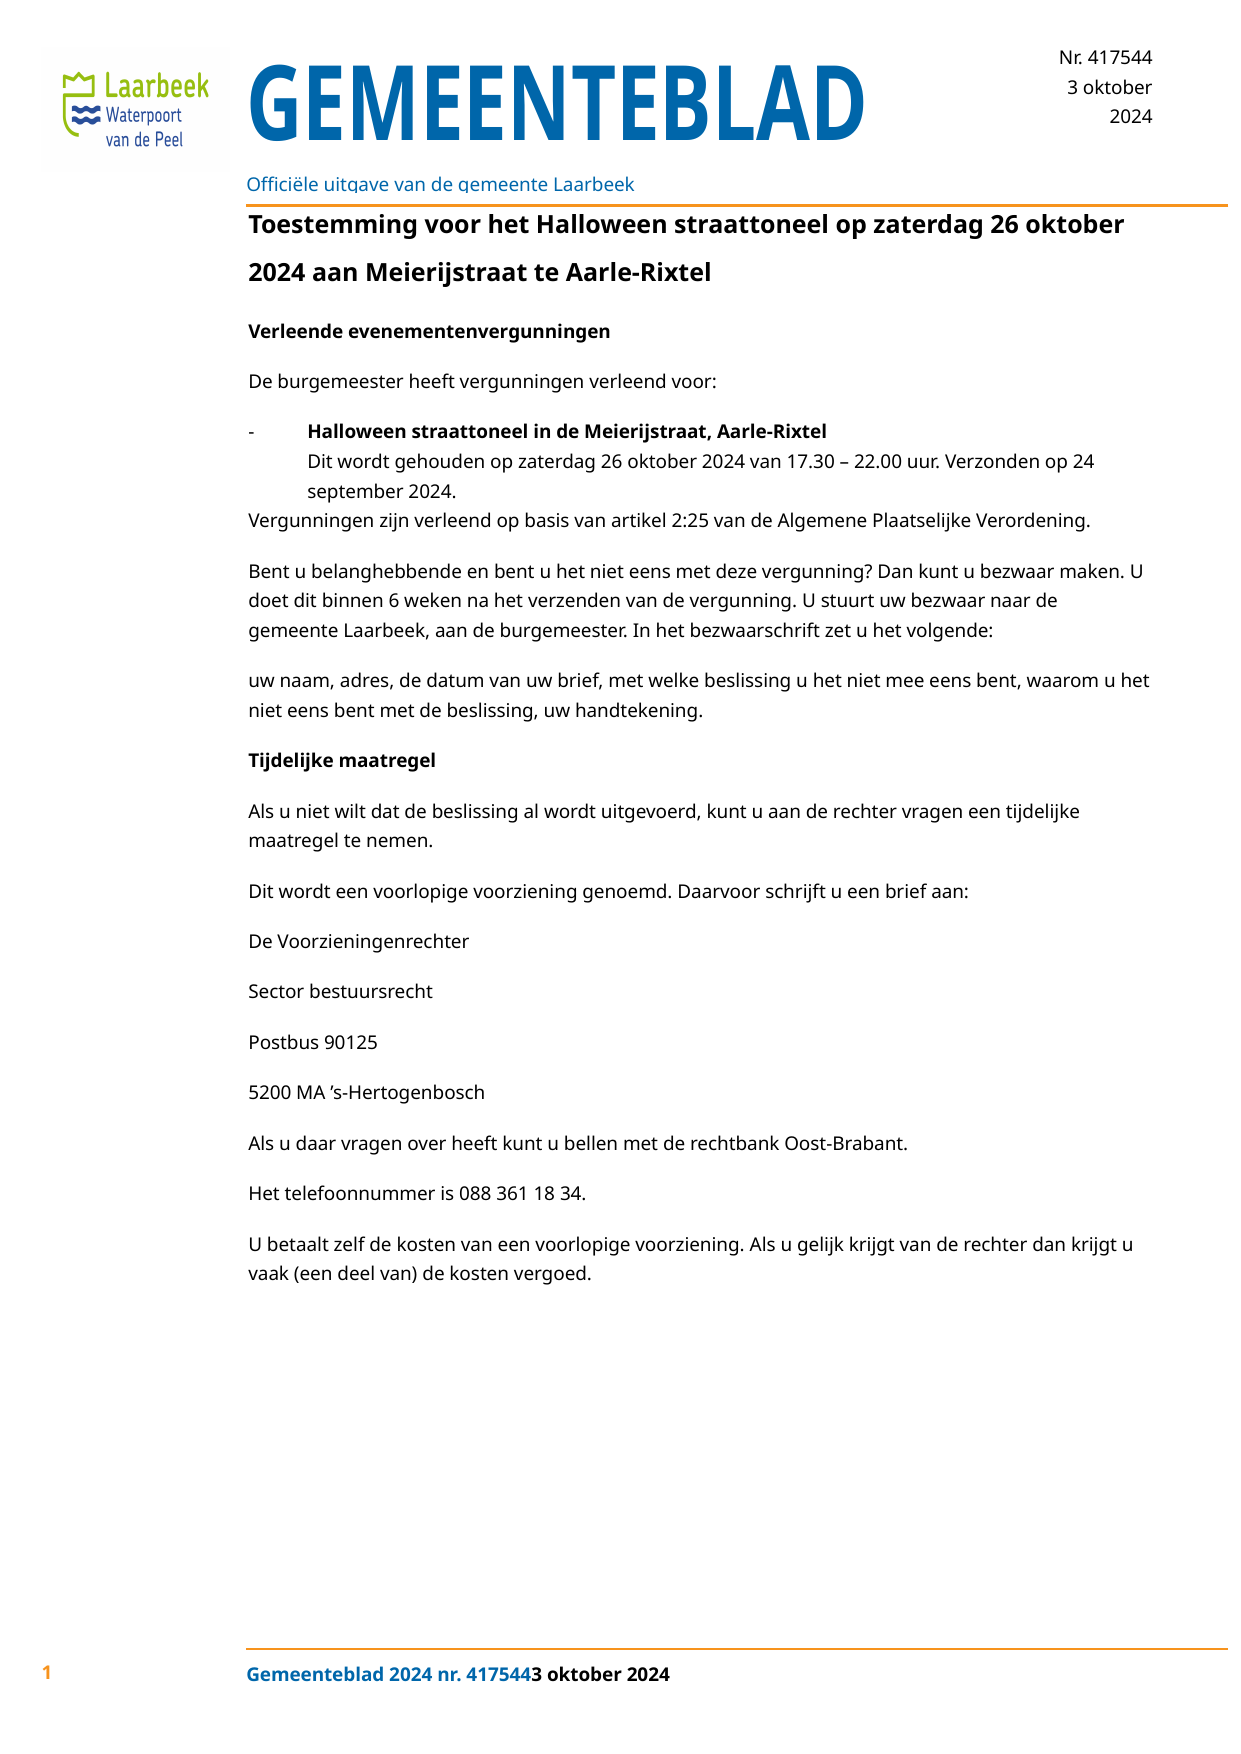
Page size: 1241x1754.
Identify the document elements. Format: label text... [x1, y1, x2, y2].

text De Voorzieningenrechter [248, 928, 1152, 954]
text uw naam, adres, de datum van uw brief, met welke beslissing u het niet mee eens bent, waarom u het niet eens bent met de beslissing, uw handtekening. [248, 667, 1152, 723]
text Tijdelijke maatregel [248, 747, 1152, 773]
text Verleende evenementenvergunningen [248, 318, 1152, 344]
picture [41, 47, 231, 172]
text Vergunningen zijn verleend op basis van artikel 2:25 van de Algemene Plaatselijke Verordening. [248, 507, 1152, 533]
text Postbus 90125 [248, 1029, 1152, 1055]
list Dit wordt gehouden op zaterdag 26 oktober 2024 van 17.30 – 22.00 uur. Verzonden op 24 september 2024. [248, 448, 1152, 504]
text Het telefoonnummer is 088 361 18 34. [248, 1180, 1152, 1206]
text Sector bestuursrecht [248, 979, 1152, 1004]
text U betaalt zelf de kosten van een voorlopige voorziening. Als u gelijk krijgt van de rechter dan krijgt u vaak (een deel van) de kosten vergoed. [248, 1231, 1152, 1286]
text Als u niet wilt dat de beslissing al wordt uitgevoerd, kunt u aan de rechter vragen een tijdelijke maatregel te nemen. [248, 798, 1152, 853]
text Bent u belanghebbende en bent u het niet eens met deze vergunning? Dan kunt u bezwaar maken. U doet dit binnen 6 weken na het verzenden van de vergunning. U stuurt uw bezwaar naar de gemeente Laarbeek, aan de burgemeester. In het bezwaarschrift zet u het volgende: [248, 558, 1152, 643]
text Dit wordt een voorlopige voorziening genoemd. Daarvoor schrijft u een brief aan: [248, 878, 1152, 904]
list Halloween straattoneel in de Meierijstraat, Aarle-Rixtel [248, 419, 1152, 444]
text Als u daar vragen over heeft kunt u bellen met de rechtbank Oost-Brabant. [248, 1130, 1152, 1156]
text 5200 MA ’s-Hertogenbosch [248, 1079, 1152, 1105]
text Toestemming voor het Halloween straattoneel op zaterdag 26 oktober 2024 aan Meierijstraat te Aarle-Rixtel [248, 207, 1152, 288]
text De burgemeester heeft vergunningen verleend voor: [248, 368, 1152, 394]
